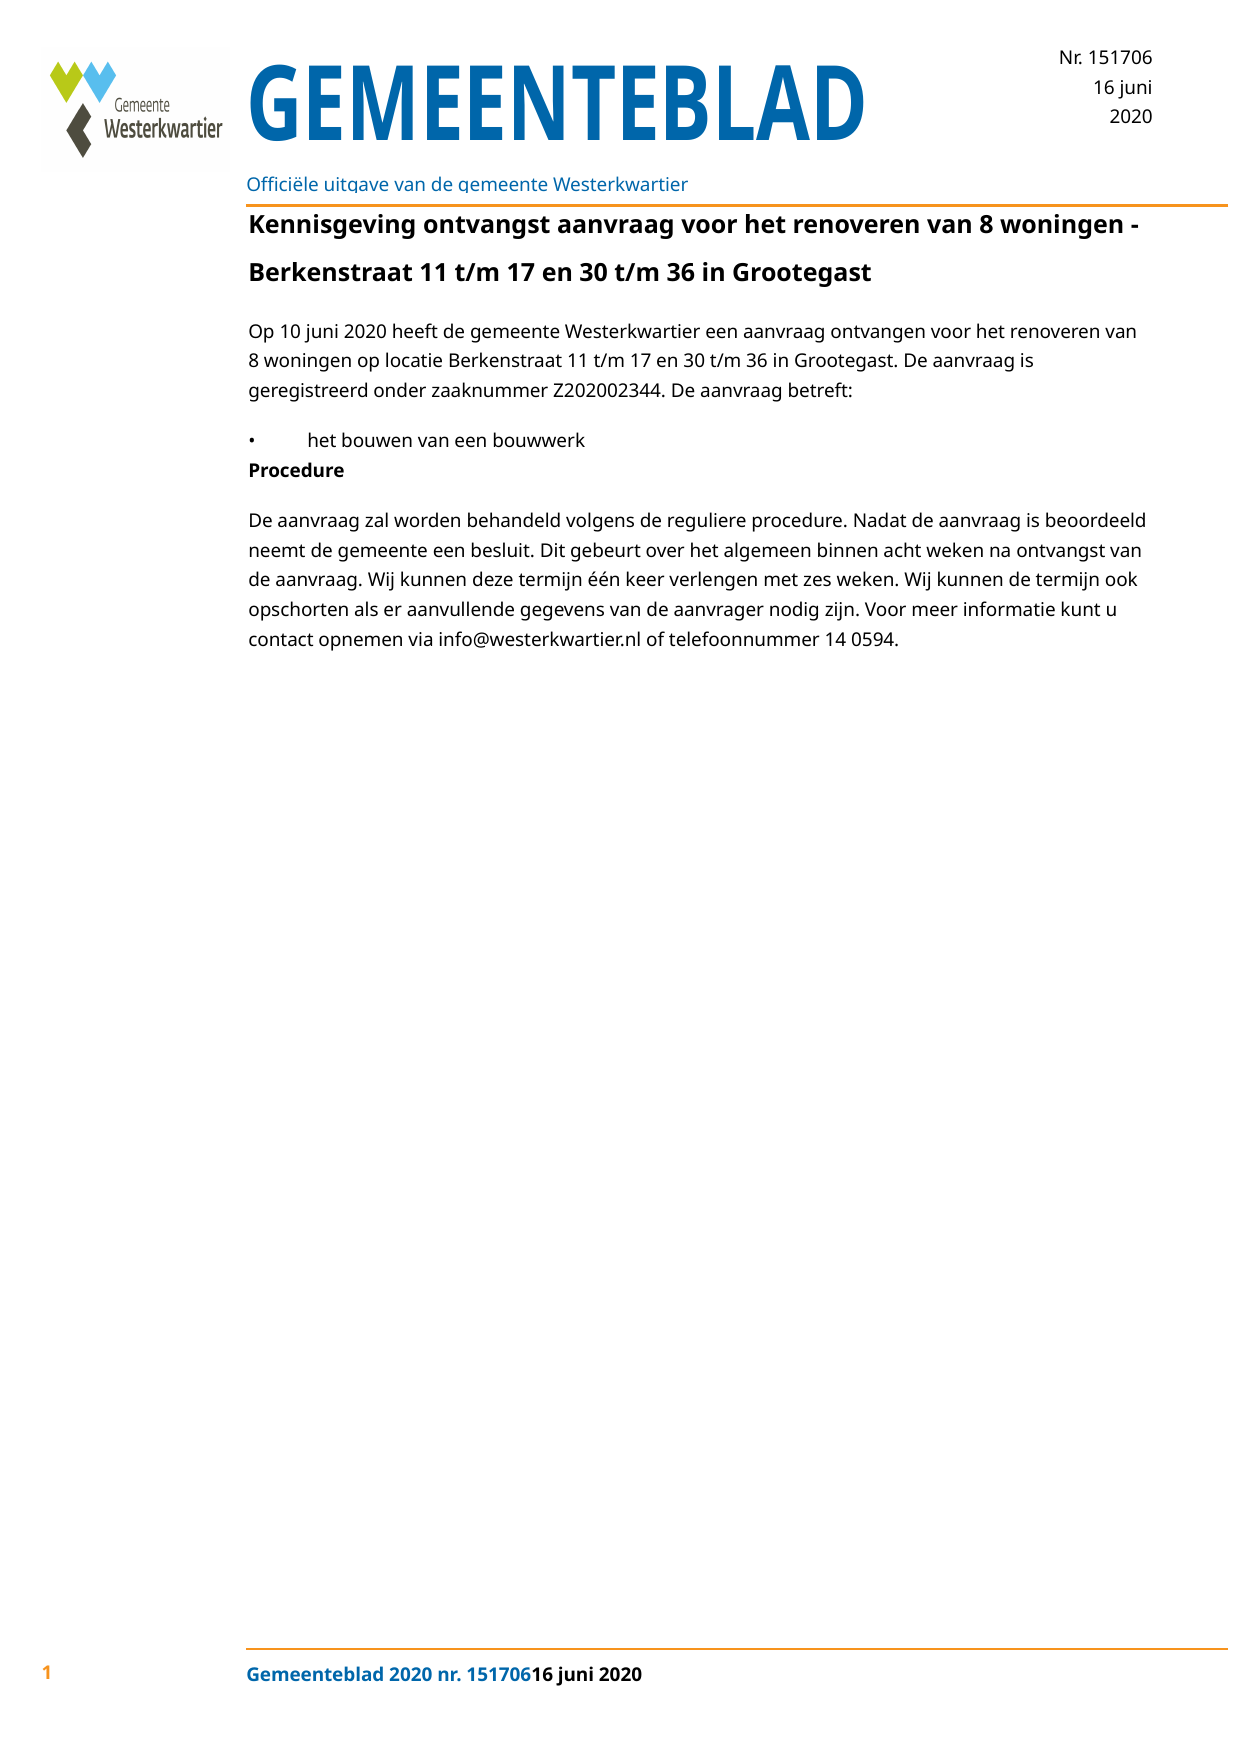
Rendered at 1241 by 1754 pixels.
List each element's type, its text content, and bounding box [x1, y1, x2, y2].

list het bouwen van een bouwwerk [248, 427, 1152, 453]
picture [41, 47, 231, 172]
text De aanvraag zal worden behandeld volgens de reguliere procedure. Nadat de aanvraag is beoordeeld neemt de gemeente een besluit. Dit gebeurt over het algemeen binnen acht weken na ontvangst van de aanvraag. Wij kunnen deze termijn één keer verlengen met zes weken. Wij kunnen de termijn ook opschorten als er aanvullende gegevens van de aanvrager nodig zijn. Voor meer informatie kunt u contact opnemen via info@westerkwartier.nl of telefoonnummer 14 0594. [248, 507, 1152, 652]
text Procedure [248, 457, 1152, 483]
text Kennisgeving ontvangst aanvraag voor het renoveren van 8 woningen - Berkenstraat 11 t/m 17 en 30 t/m 36 in Grootegast [248, 207, 1152, 288]
text Op 10 juni 2020 heeft de gemeente Westerkwartier een aanvraag ontvangen voor het renoveren van 8 woningen op locatie Berkenstraat 11 t/m 17 en 30 t/m 36 in Grootegast. De aanvraag is geregistreerd onder zaaknummer Z202002344. De aanvraag betreft: [248, 318, 1152, 403]
